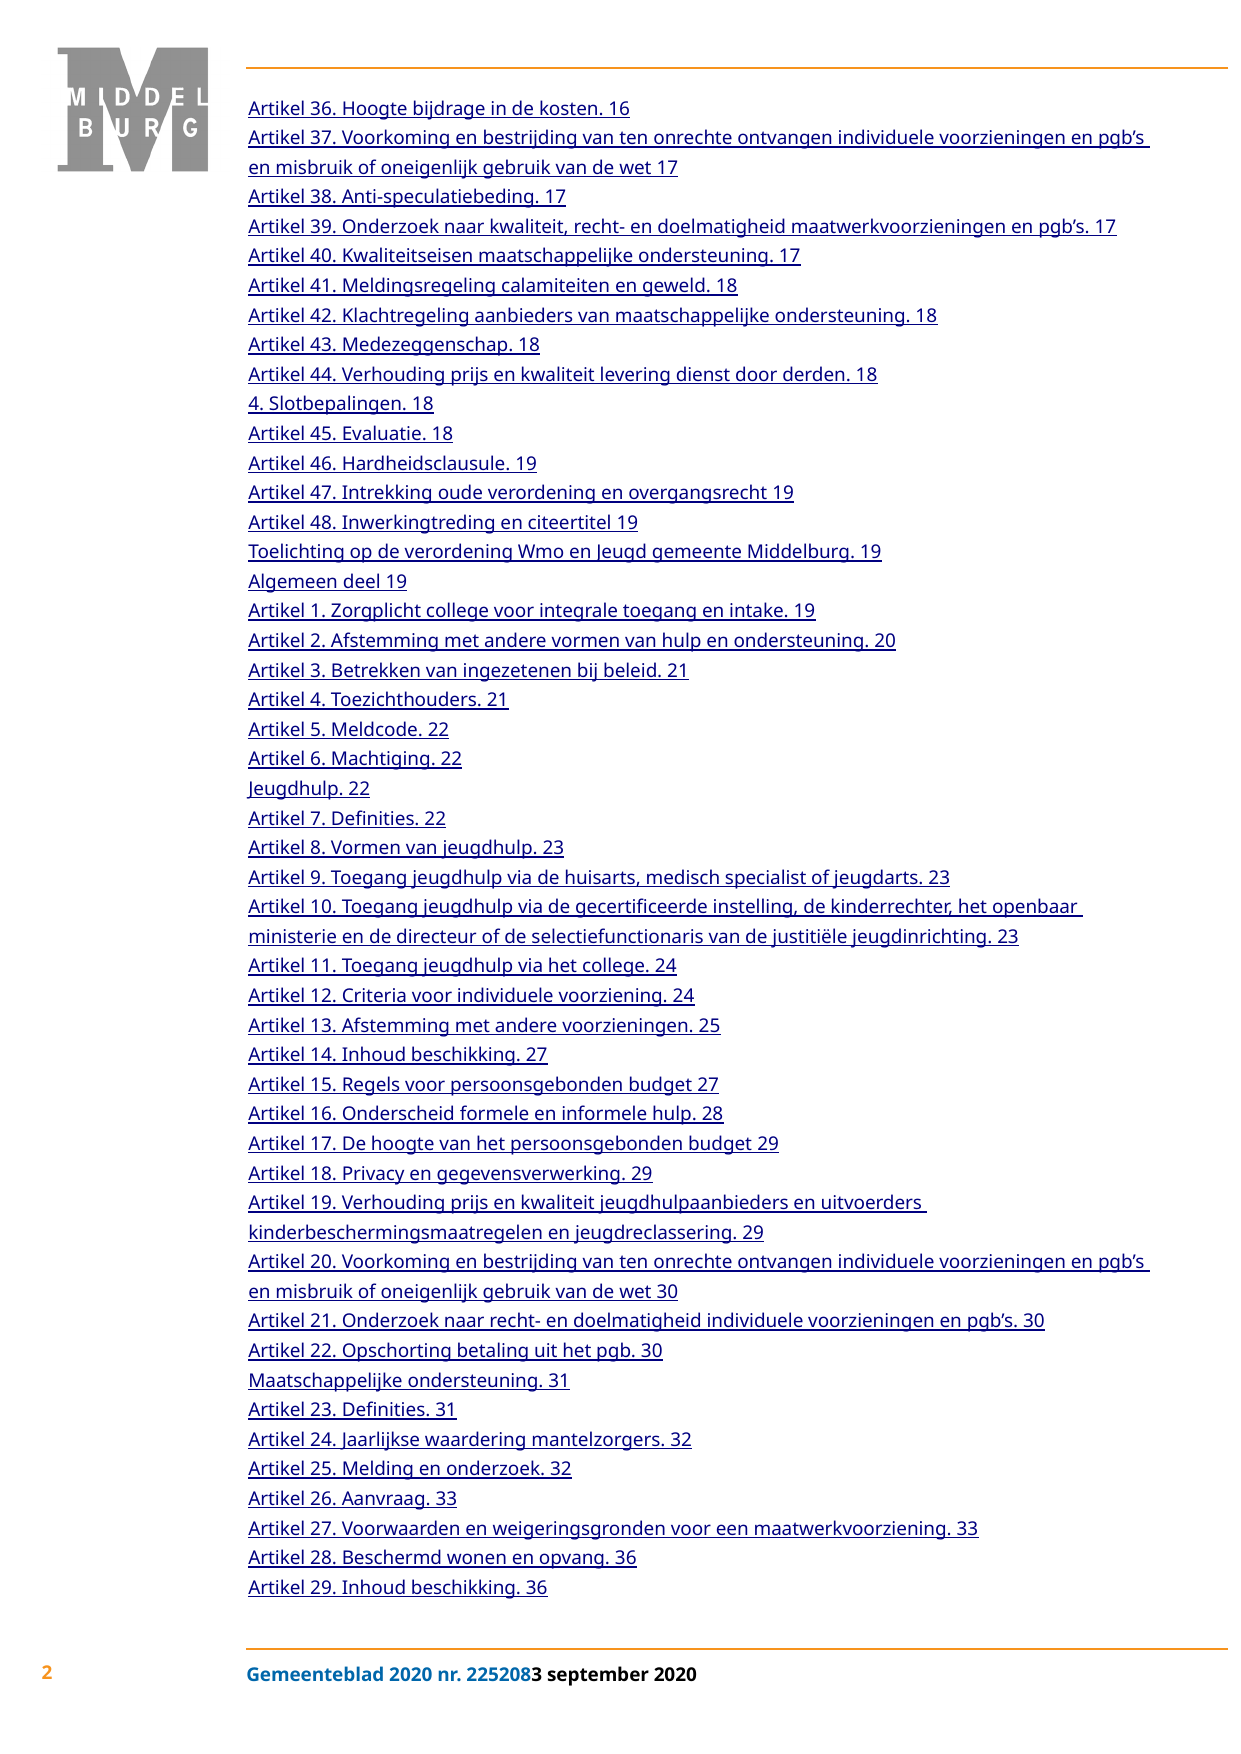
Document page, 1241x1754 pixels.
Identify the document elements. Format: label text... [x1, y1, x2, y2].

text Artikel 21. Onderzoek naar recht- en doelmatigheid individuele voorzieningen en pgb’s. 30 [248, 1308, 1152, 1333]
text Artikel 6. Machtiging. 22 [248, 746, 1152, 771]
text Artikel 5. Meldcode. 22 [248, 716, 1152, 742]
text Artikel 44. Verhouding prijs en kwaliteit levering dienst door derden. 18 [248, 361, 1152, 387]
text Toelichting op de verordening Wmo en Jeugd gemeente Middelburg. 19 [248, 538, 1152, 564]
text Artikel 16. Onderscheid formele en informele hulp. 28 [248, 1101, 1152, 1126]
text Artikel 17. De hoogte van het persoonsgebonden budget 29 [248, 1130, 1152, 1156]
text Artikel 7. Definities. 22 [248, 805, 1152, 831]
text Artikel 9. Toegang jeugdhulp via de huisarts, medisch specialist of jeugdarts. 23 [248, 864, 1152, 890]
text Artikel 24. Jaarlijkse waardering mantelzorgers. 32 [248, 1426, 1152, 1452]
text Maatschappelijke ondersteuning. 31 [248, 1367, 1152, 1393]
text Artikel 25. Melding en onderzoek. 32 [248, 1456, 1152, 1481]
text Artikel 11. Toegang jeugdhulp via het college. 24 [248, 953, 1152, 978]
text Artikel 26. Aanvraag. 33 [248, 1485, 1152, 1511]
text Jeugdhulp. 22 [248, 775, 1152, 801]
text Artikel 45. Evaluatie. 18 [248, 420, 1152, 446]
text Artikel 3. Betrekken van ingezetenen bij beleid. 21 [248, 657, 1152, 683]
text Artikel 47. Intrekking oude verordening en overgangsrecht 19 [248, 479, 1152, 505]
text Algemeen deel 19 [248, 568, 1152, 594]
text Artikel 19. Verhouding prijs en kwaliteit jeugdhulpaanbieders en uitvoerders kinderbeschermingsmaatregelen en jeugdreclassering. 29 [248, 1189, 1152, 1245]
text Artikel 40. Kwaliteitseisen maatschappelijke ondersteuning. 17 [248, 243, 1152, 268]
text Artikel 27. Voorwaarden en weigeringsgronden voor een maatwerkvoorziening. 33 [248, 1515, 1152, 1541]
text Artikel 36. Hoogte bijdrage in de kosten. 16 [248, 95, 1152, 121]
text Artikel 4. Toezichthouders. 21 [248, 686, 1152, 712]
text Artikel 13. Afstemming met andere voorzieningen. 25 [248, 1012, 1152, 1038]
text Artikel 28. Beschermd wonen en opvang. 36 [248, 1544, 1152, 1570]
text Artikel 37. Voorkoming en bestrijding van ten onrechte ontvangen individuele voorzieningen en pgb’s en misbruik of oneigenlijk gebruik van de wet 17 [248, 124, 1152, 180]
text Artikel 43. Medezeggenschap. 18 [248, 331, 1152, 357]
text Artikel 20. Voorkoming en bestrijding van ten onrechte ontvangen individuele voorzieningen en pgb’s en misbruik of oneigenlijk gebruik van de wet 30 [248, 1248, 1152, 1304]
picture [41, 47, 231, 172]
text Artikel 1. Zorgplicht college voor integrale toegang en intake. 19 [248, 598, 1152, 623]
text Artikel 15. Regels voor persoonsgebonden budget 27 [248, 1071, 1152, 1097]
text Artikel 48. Inwerkingtreding en citeertitel 19 [248, 509, 1152, 535]
text Artikel 29. Inhoud beschikking. 36 [248, 1574, 1152, 1600]
text Artikel 14. Inhoud beschikking. 27 [248, 1041, 1152, 1067]
text Artikel 10. Toegang jeugdhulp via de gecertificeerde instelling, de kinderrechter, het openbaar ministerie en de directeur of de selectiefunctionaris van de justitiële jeugdinrichting. 23 [248, 893, 1152, 949]
text Artikel 18. Privacy en gegevensverwerking. 29 [248, 1160, 1152, 1186]
text Artikel 2. Afstemming met andere vormen van hulp en ondersteuning. 20 [248, 627, 1152, 653]
text 4. Slotbepalingen. 18 [248, 391, 1152, 416]
text Artikel 8. Vormen van jeugdhulp. 23 [248, 834, 1152, 860]
text Artikel 39. Onderzoek naar kwaliteit, recht- en doelmatigheid maatwerkvoorzieningen en pgb’s. 17 [248, 213, 1152, 239]
text Artikel 22. Opschorting betaling uit het pgb. 30 [248, 1337, 1152, 1363]
text Artikel 42. Klachtregeling aanbieders van maatschappelijke ondersteuning. 18 [248, 302, 1152, 328]
text Artikel 38. Anti-speculatiebeding. 17 [248, 183, 1152, 209]
text Artikel 41. Meldingsregeling calamiteiten en geweld. 18 [248, 272, 1152, 298]
text Artikel 23. Definities. 31 [248, 1396, 1152, 1422]
text Artikel 12. Criteria voor individuele voorziening. 24 [248, 982, 1152, 1008]
text Artikel 46. Hardheidsclausule. 19 [248, 450, 1152, 476]
